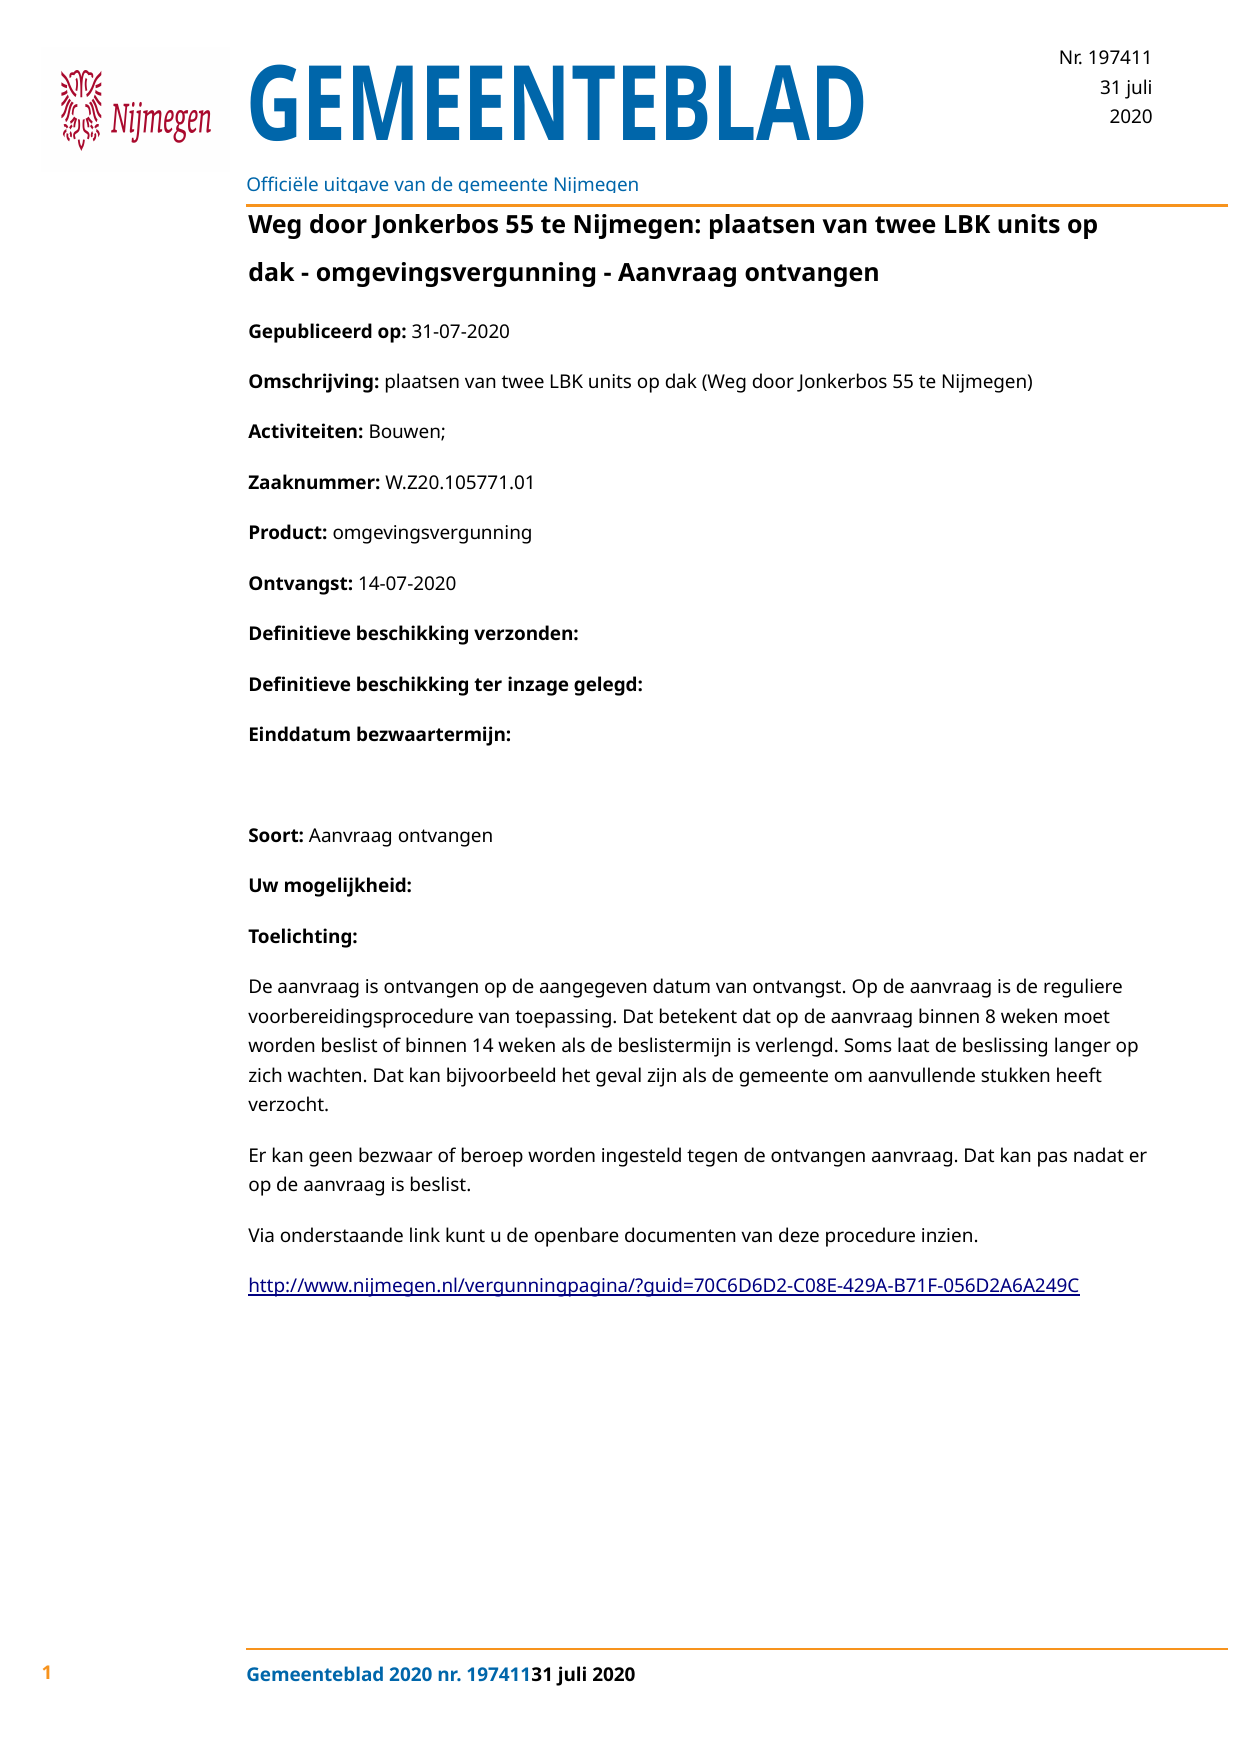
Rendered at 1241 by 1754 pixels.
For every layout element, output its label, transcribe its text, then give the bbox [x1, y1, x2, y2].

text Definitieve beschikking ter inzage gelegd: [248, 671, 1152, 697]
text Gepubliceerd op: 31-07-2020 [248, 318, 1152, 344]
text Soort: Aanvraag ontvangen [248, 822, 1152, 848]
text Product: omgevingsvergunning [248, 519, 1152, 545]
picture [41, 47, 231, 172]
text http://www.nijmegen.nl/vergunningpagina/?guid=70C6D6D2-C08E-429A-B71F-056D2A6A249C [248, 1272, 1152, 1298]
text Uw mogelijkheid: [248, 872, 1152, 898]
text Definitieve beschikking verzonden: [248, 620, 1152, 646]
text Ontvangst: 14-07-2020 [248, 570, 1152, 596]
text Omschrijving: plaatsen van twee LBK units op dak (Weg door Jonkerbos 55 te Nijmegen) [248, 368, 1152, 394]
text Weg door Jonkerbos 55 te Nijmegen: plaatsen van twee LBK units op dak - omgevingsvergunning - Aanvraag ontvangen [248, 207, 1152, 288]
text Toelichting: [248, 923, 1152, 949]
text Activiteiten: Bouwen; [248, 419, 1152, 444]
text Einddatum bezwaartermijn: [248, 721, 1152, 747]
text De aanvraag is ontvangen op de aangegeven datum van ontvangst. Op de aanvraag is de reguliere voorbereidingsprocedure van toepassing. Dat betekent dat op de aanvraag binnen 8 weken moet worden beslist of binnen 14 weken als de beslistermijn is verlengd. Soms laat de beslissing langer op zich wachten. Dat kan bijvoorbeeld het geval zijn als de gemeente om aanvullende stukken heeft verzocht. [248, 973, 1152, 1117]
text Via onderstaande link kunt u de openbare documenten van deze procedure inzien. [248, 1222, 1152, 1248]
text Er kan geen bezwaar of beroep worden ingesteld tegen de ontvangen aanvraag. Dat kan pas nadat er op de aanvraag is beslist. [248, 1142, 1152, 1197]
text Zaaknummer: W.Z20.105771.01 [248, 469, 1152, 495]
